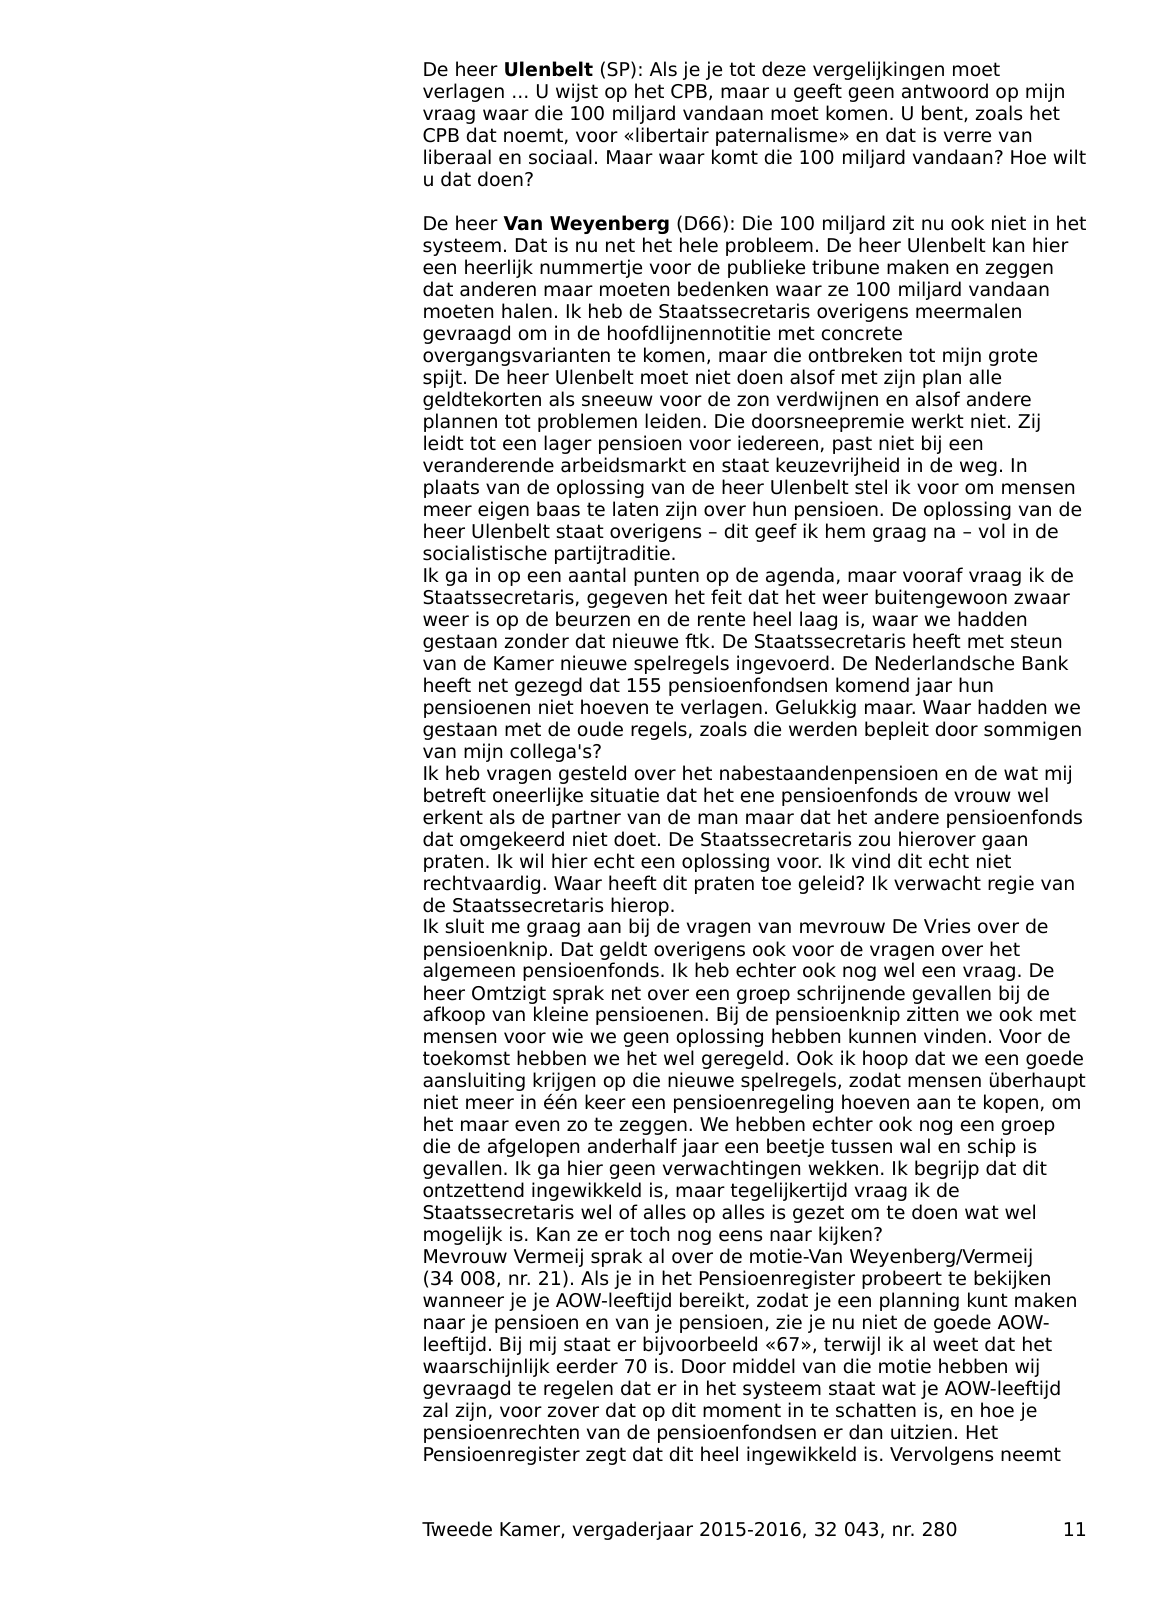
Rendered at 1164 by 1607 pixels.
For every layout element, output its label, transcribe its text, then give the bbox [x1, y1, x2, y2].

text Mevrouw Vermeij sprak al over de motie-Van Weyenberg/Vermeij (34 008, nr. 21). Als je in het Pensioenregister probeert te bekijken wanneer je je AOW-leeftijd bereikt, zodat je een planning kunt maken naar je pensioen en van je pensioen, zie je nu niet de goede AOW-leeftijd. Bij mij staat er bijvoorbeeld «67», terwijl ik al weet dat het waarschijnlijk eerder 70 is. Door middel van die motie hebben wij gevraagd te regelen dat er in het systeem staat wat je AOW-leeftijd zal zijn, voor zover dat op dit moment in te schatten is, en hoe je pensioenrechten van de pensioenfondsen er dan uitzien. Het Pensioenregister zegt dat dit heel ingewikkeld is. Vervolgens neemt [422, 1246, 1087, 1466]
text Ik sluit me graag aan bij de vragen van mevrouw De Vries over de pensioenknip. Dat geldt overigens ook voor de vragen over het algemeen pensioenfonds. Ik heb echter ook nog wel een vraag. De heer Omtzigt sprak net over een groep schrijnende gevallen bij de afkoop van kleine pensioenen. Bij de pensioenknip zitten we ook met mensen voor wie we geen oplossing hebben kunnen vinden. Voor de toekomst hebben we het wel geregeld. Ook ik hoop dat we een goede aansluiting krijgen op die nieuwe spelregels, zodat mensen überhaupt niet meer in één keer een pensioenregeling hoeven aan te kopen, om het maar even zo te zeggen. We hebben echter ook nog een groep die de afgelopen anderhalf jaar een beetje tussen wal en schip is gevallen. Ik ga hier geen verwachtingen wekken. Ik begrijp dat dit ontzettend ingewikkeld is, maar tegelijkertijd vraag ik de Staatssecretaris wel of alles op alles is gezet om te doen wat wel mogelijk is. Kan ze er toch nog eens naar kijken? [422, 916, 1087, 1246]
text Ik ga in op een aantal punten op de agenda, maar vooraf vraag ik de Staatssecretaris, gegeven het feit dat het weer buitengewoon zwaar weer is op de beurzen en de rente heel laag is, waar we hadden gestaan zonder dat nieuwe ftk. De Staatssecretaris heeft met steun van de Kamer nieuwe spelregels ingevoerd. De Nederlandsche Bank heeft net gezegd dat 155 pensioenfondsen komend jaar hun pensioenen niet hoeven te verlagen. Gelukkig maar. Waar hadden we gestaan met de oude regels, zoals die werden bepleit door sommigen van mijn collega's? [422, 565, 1087, 763]
text De heer Ulenbelt (SP): Als je je tot deze vergelijkingen moet verlagen ... U wijst op het CPB, maar u geeft geen antwoord op mijn vraag waar die 100 miljard vandaan moet komen. U bent, zoals het CPB dat noemt, voor «libertair paternalisme» en dat is verre van liberaal en sociaal. Maar waar komt die 100 miljard vandaan? Hoe wilt u dat doen? [422, 59, 1087, 191]
text Ik heb vragen gesteld over het nabestaandenpensioen en de wat mij betreft oneerlijke situatie dat het ene pensioenfonds de vrouw wel erkent als de partner van de man maar dat het andere pensioenfonds dat omgekeerd niet doet. De Staatssecretaris zou hierover gaan praten. Ik wil hier echt een oplossing voor. Ik vind dit echt niet rechtvaardig. Waar heeft dit praten toe geleid? Ik verwacht regie van de Staatssecretaris hierop. [422, 763, 1087, 916]
text De heer Van Weyenberg (D66): Die 100 miljard zit nu ook niet in het systeem. Dat is nu net het hele probleem. De heer Ulenbelt kan hier een heerlijk nummertje voor de publieke tribune maken en zeggen dat anderen maar moeten bedenken waar ze 100 miljard vandaan moeten halen. Ik heb de Staatssecretaris overigens meermalen gevraagd om in de hoofdlijnennotitie met concrete overgangsvarianten te komen, maar die ontbreken tot mijn grote spijt. De heer Ulenbelt moet niet doen alsof met zijn plan alle geldtekorten als sneeuw voor de zon verdwijnen en alsof andere plannen tot problemen leiden. Die doorsneepremie werkt niet. Zij leidt tot een lager pensioen voor iedereen, past niet bij een veranderende arbeidsmarkt en staat keuzevrijheid in de weg. In plaats van de oplossing van de heer Ulenbelt stel ik voor om mensen meer eigen baas te laten zijn over hun pensioen. De oplossing van de heer Ulenbelt staat overigens – dit geef ik hem graag na – vol in de socialistische partijtraditie. [422, 213, 1087, 565]
